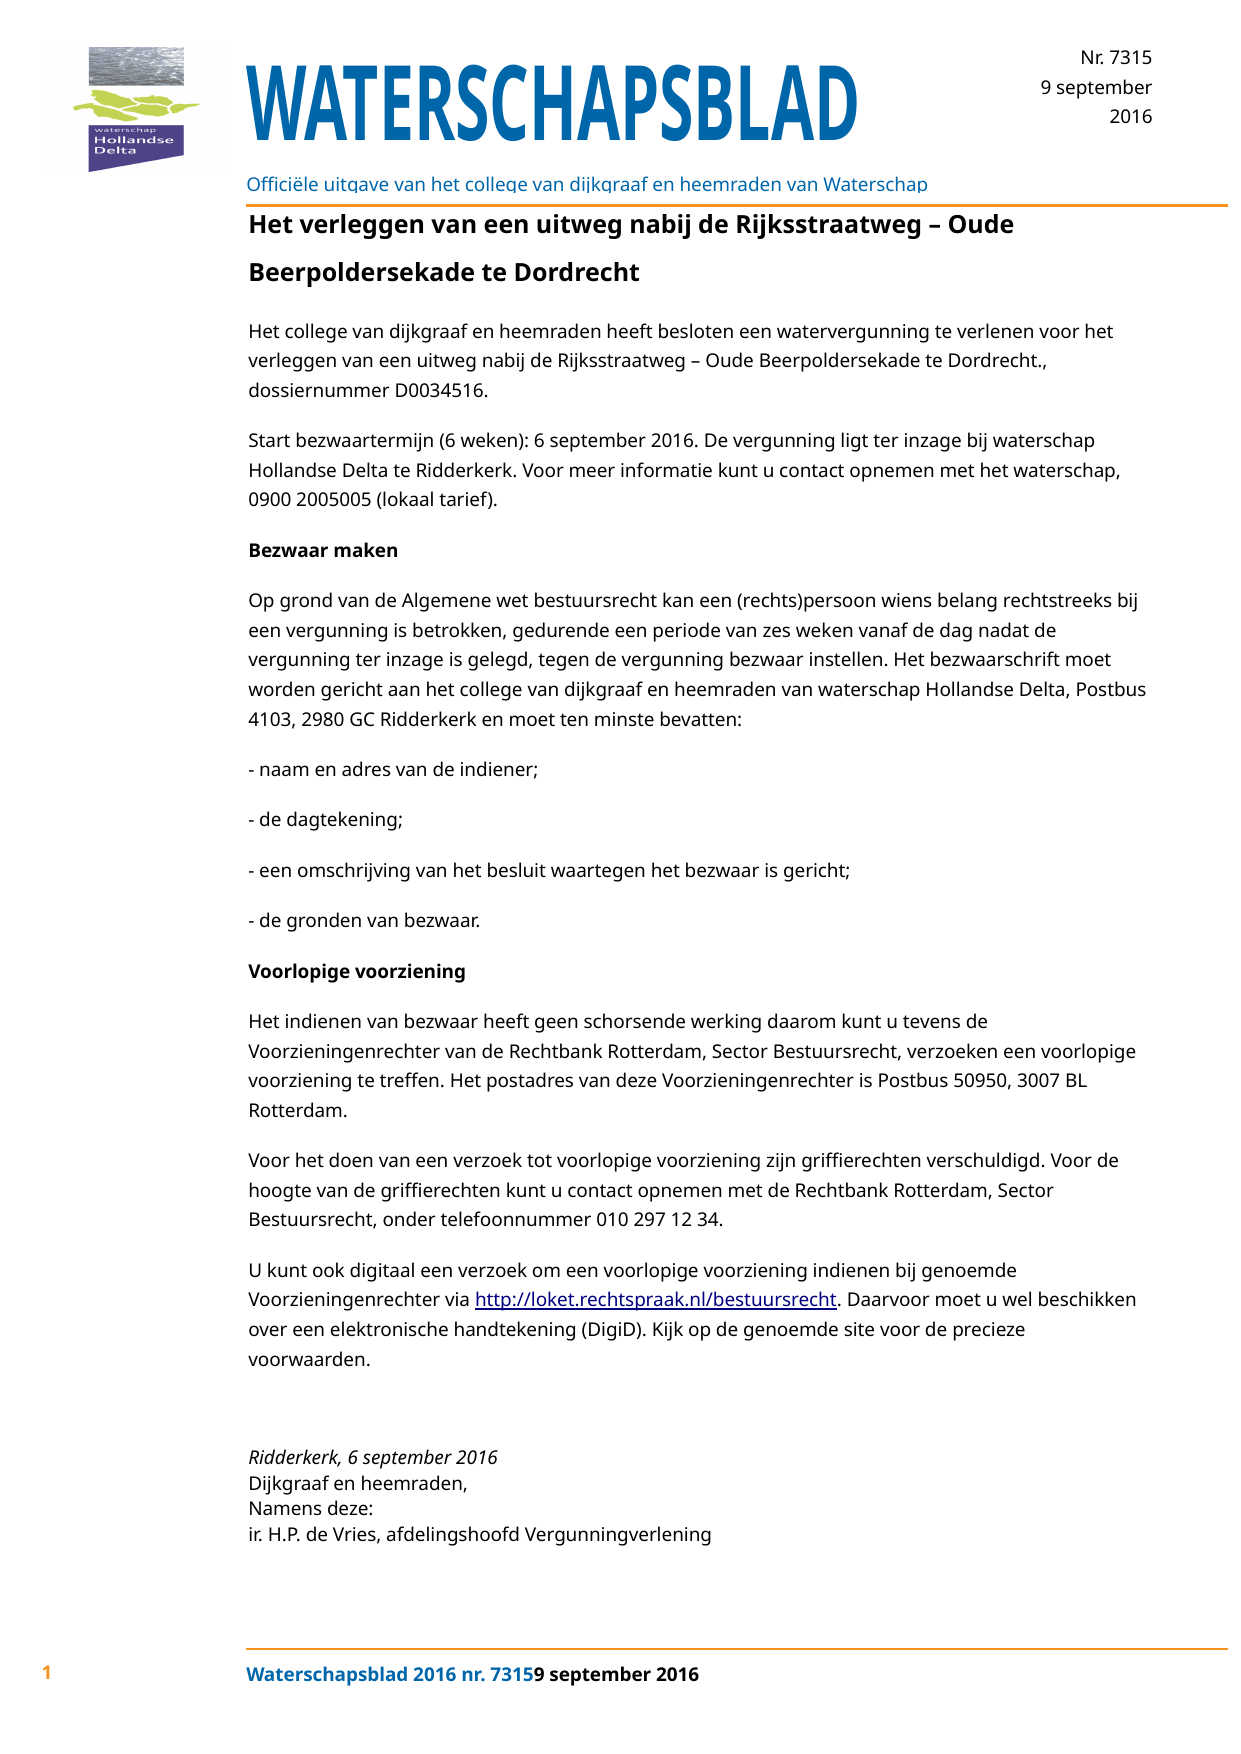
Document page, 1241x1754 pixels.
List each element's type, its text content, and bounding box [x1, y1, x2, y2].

text - een omschrijving van het besluit waartegen het bezwaar is gericht; [248, 857, 1152, 883]
text Bezwaar maken [248, 537, 1152, 563]
text Het verleggen van een uitweg nabij de Rijksstraatweg – Oude Beerpoldersekade te Dordrecht [248, 207, 1152, 288]
text Ridderkerk, 6 september 2016 [248, 1444, 1152, 1470]
text - de dagtekening; [248, 807, 1152, 832]
picture [41, 47, 231, 172]
text Dijkgraaf en heemraden, [248, 1470, 1152, 1496]
text - de gronden van bezwaar. [248, 907, 1152, 933]
text ir. H.P. de Vries, afdelingshoofd Vergunningverlening [248, 1521, 1152, 1547]
text Namens deze: [248, 1496, 1152, 1521]
text Voorlopige voorziening [248, 958, 1152, 984]
text U kunt ook digitaal een verzoek om een voorlopige voorziening indienen bij genoemde Voorzieningenrechter via http://loket.rechtspraak.nl/bestuursrecht. Daarvoor moet u wel beschikken over een elektronische handtekening (DigiD). Kijk op de genoemde site voor de precieze voorwaarden. [248, 1257, 1152, 1372]
text Het college van dijkgraaf en heemraden heeft besloten een watervergunning te verlenen voor het verleggen van een uitweg nabij de Rijksstraatweg – Oude Beerpoldersekade te Dordrecht., dossiernummer D0034516. [248, 318, 1152, 403]
text Start bezwaartermijn (6 weken): 6 september 2016. De vergunning ligt ter inzage bij waterschap Hollandse Delta te Ridderkerk. Voor meer informatie kunt u contact opnemen met het waterschap, 0900 2005005 (lokaal tarief). [248, 427, 1152, 512]
text - naam en adres van de indiener; [248, 756, 1152, 782]
text Op grond van de Algemene wet bestuursrecht kan een (rechts)persoon wiens belang rechtstreeks bij een vergunning is betrokken, gedurende een periode van zes weken vanaf de dag nadat de vergunning ter inzage is gelegd, tegen de vergunning bezwaar instellen. Het bezwaarschrift moet worden gericht aan het college van dijkgraaf en heemraden van waterschap Hollandse Delta, Postbus 4103, 2980 GC Ridderkerk en moet ten minste bevatten: [248, 587, 1152, 732]
text Voor het doen van een verzoek tot voorlopige voorziening zijn griffierechten verschuldigd. Voor de hoogte van de griffierechten kunt u contact opnemen met de Rechtbank Rotterdam, Sector Bestuursrecht, onder telefoonnummer 010 297 12 34. [248, 1147, 1152, 1232]
text Het indienen van bezwaar heeft geen schorsende werking daarom kunt u tevens de Voorzieningenrechter van de Rechtbank Rotterdam, Sector Bestuursrecht, verzoeken een voorlopige voorziening te treffen. Het postadres van deze Voorzieningenrechter is Postbus 50950, 3007 BL Rotterdam. [248, 1008, 1152, 1123]
